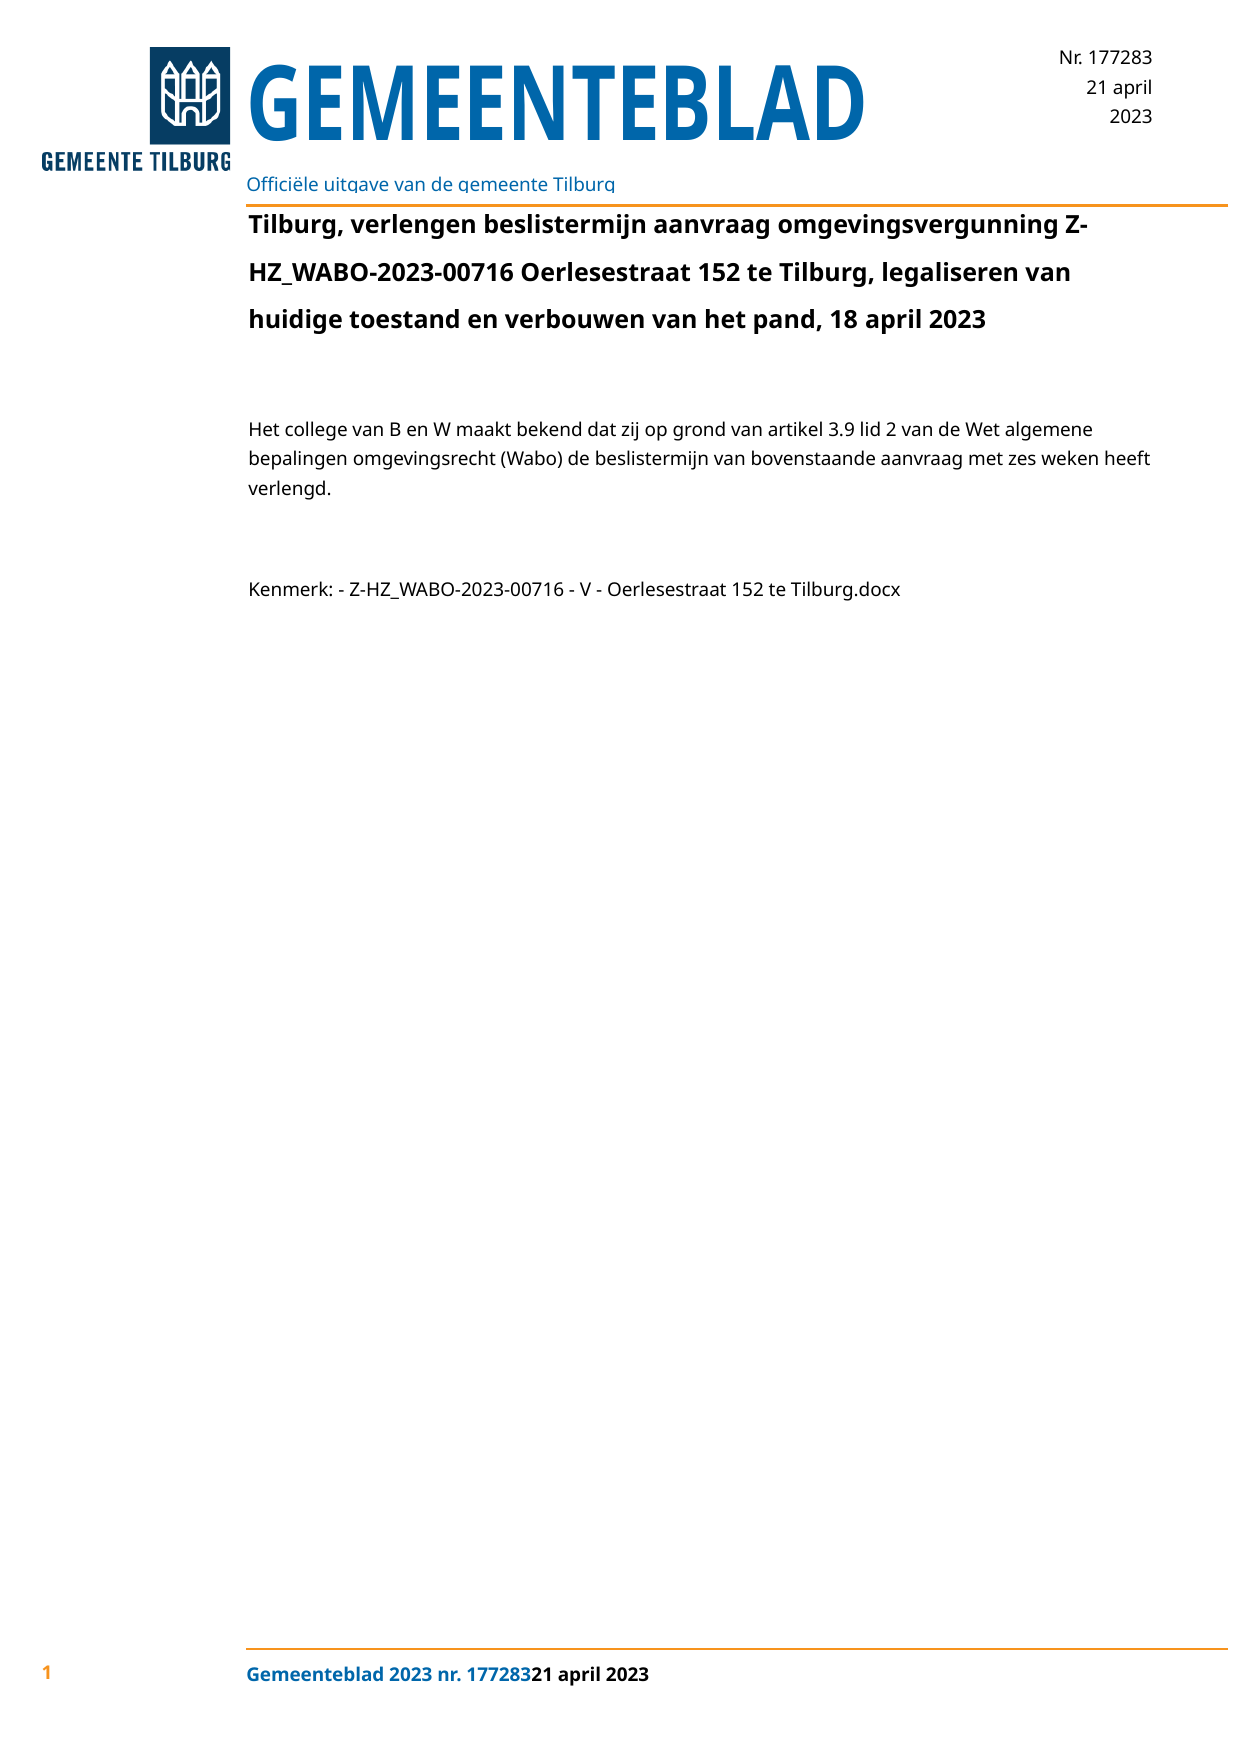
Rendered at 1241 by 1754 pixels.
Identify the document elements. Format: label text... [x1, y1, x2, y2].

text Tilburg, verlengen beslistermijn aanvraag omgevingsvergunning Z-HZ_WABO-2023-00716 Oerlesestraat 152 te Tilburg, legaliseren van huidige toestand en verbouwen van het pand, 18 april 2023 [248, 207, 1152, 336]
text Kenmerk: - Z-HZ_WABO-2023-00716 - V - Oerlesestraat 152 te Tilburg.docx [248, 576, 1152, 602]
text Het college van B en W maakt bekend dat zij op grond van artikel 3.9 lid 2 van de Wet algemene bepalingen omgevingsrecht (Wabo) de beslistermijn van bovenstaande aanvraag met zes weken heeft verlengd. [248, 416, 1152, 501]
picture [41, 47, 231, 172]
